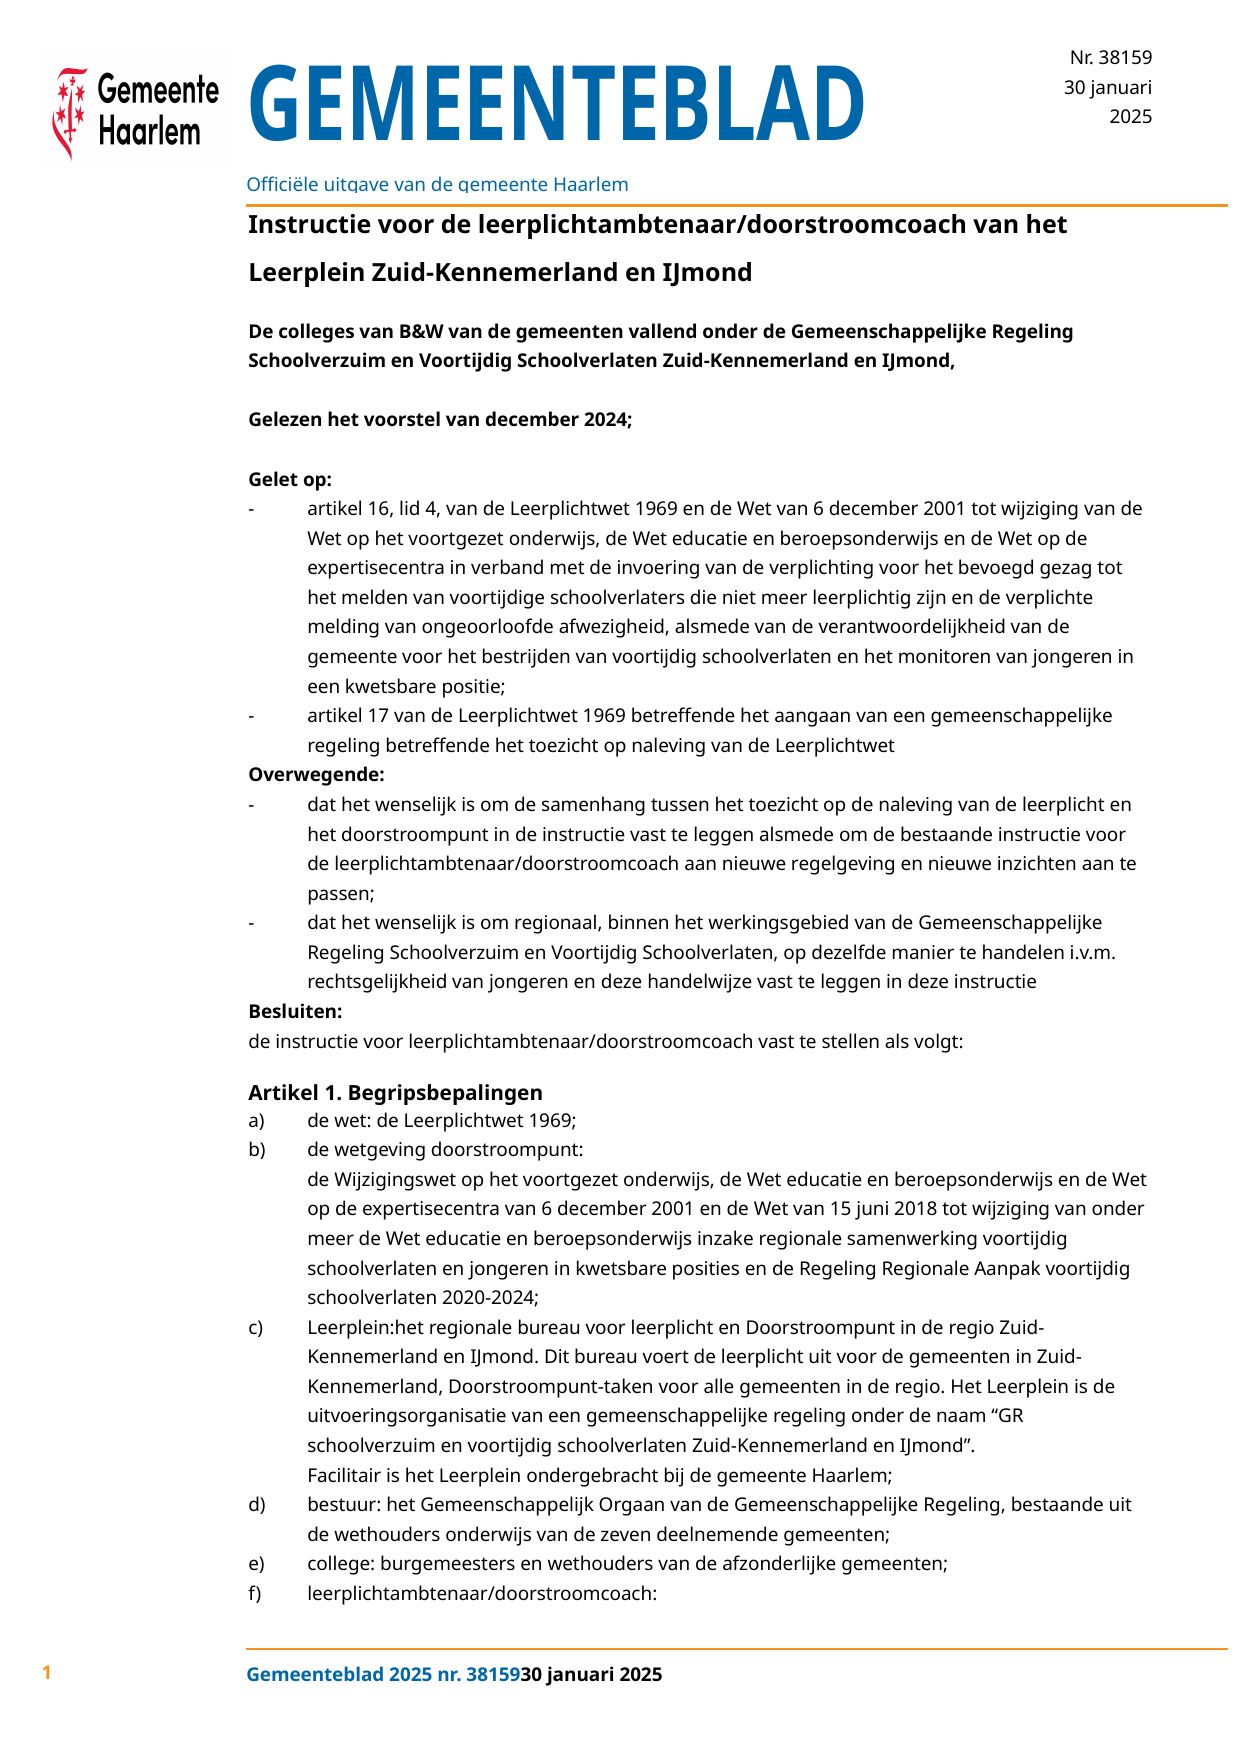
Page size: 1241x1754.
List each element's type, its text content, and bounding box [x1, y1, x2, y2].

list de wet: de Leerplichtwet 1969; [248, 1107, 1152, 1132]
text Overwegende: [248, 762, 1152, 787]
text Artikel 1. Begripsbepalingen [248, 1078, 1152, 1107]
list de Wijzigingswet op het voortgezet onderwijs, de Wet educatie en beroepsonderwijs en de Wet op de expertisecentra van 6 december 2001 en de Wet van 15 juni 2018 tot wijziging van onder meer de Wet educatie en beroepsonderwijs inzake regionale samenwerking voortijdig schoolverlaten en jongeren in kwetsbare posities en de Regeling Regionale Aanpak voortijdig schoolverlaten 2020-2024; [248, 1166, 1152, 1310]
list dat het wenselijk is om de samenhang tussen het toezicht op de naleving van de leerplicht en het doorstroompunt in de instructie vast te leggen alsmede om de bestaande instructie voor de leerplichtambtenaar/doorstroomcoach aan nieuwe regelgeving en nieuwe inzichten aan te passen; [248, 791, 1152, 906]
list Facilitair is het Leerplein ondergebracht bij de gemeente Haarlem; [248, 1462, 1152, 1487]
list artikel 17 van de Leerplichtwet 1969 betreffende het aangaan van een gemeenschappelijke regeling betreffende het toezicht op naleving van de Leerplichtwet [248, 702, 1152, 758]
text Instructie voor de leerplichtambtenaar/doorstroomcoach van het Leerplein Zuid-Kennemerland en IJmond [248, 207, 1152, 288]
list dat het wenselijk is om regionaal, binnen het werkingsgebied van de Gemeenschappelijke Regeling Schoolverzuim en Voortijdig Schoolverlaten, op dezelfde manier te handelen i.v.m. rechtsgelijkheid van jongeren en deze handelwijze vast te leggen in deze instructie [248, 909, 1152, 994]
text De colleges van B&W van de gemeenten vallend onder de Gemeenschappelijke Regeling Schoolverzuim en Voortijdig Schoolverlaten Zuid-Kennemerland en IJmond, [248, 318, 1152, 373]
picture [41, 47, 231, 172]
text Gelet op: [248, 466, 1152, 492]
list de wetgeving doorstroompunt: [248, 1136, 1152, 1162]
text de instructie voor leerplichtambtenaar/doorstroomcoach vast te stellen als volgt: [248, 1028, 1152, 1054]
list Leerplein:het regionale bureau voor leerplicht en Doorstroompunt in de regio Zuid-Kennemerland en IJmond. Dit bureau voert de leerplicht uit voor de gemeenten in Zuid-Kennemerland, Doorstroompunt-taken voor alle gemeenten in de regio. Het Leerplein is de uitvoeringsorganisatie van een gemeenschappelijke regeling onder de naam “GR schoolverzuim en voortijdig schoolverlaten Zuid-Kennemerland en IJmond”. [248, 1314, 1152, 1458]
text Besluiten: [248, 998, 1152, 1024]
list artikel 16, lid 4, van de Leerplichtwet 1969 en de Wet van 6 december 2001 tot wijziging van de Wet op het voortgezet onderwijs, de Wet educatie en beroepsonderwijs en de Wet op de expertisecentra in verband met de invoering van de verplichting voor het bevoegd gezag tot het melden van voortijdige schoolverlaters die niet meer leerplichtig zijn en de verplichte melding van ongeoorloofde afwezigheid, alsmede van de verantwoordelijkheid van de gemeente voor het bestrijden van voortijdig schoolverlaten en het monitoren van jongeren in een kwetsbare positie; [248, 495, 1152, 699]
list bestuur: het Gemeenschappelijk Orgaan van de Gemeenschappelijke Regeling, bestaande uit de wethouders onderwijs van de zeven deelnemende gemeenten; [248, 1491, 1152, 1547]
list leerplichtambtenaar/doorstroomcoach: [248, 1580, 1152, 1606]
text Gelezen het voorstel van december 2024; [248, 407, 1152, 432]
list college: burgemeesters en wethouders van de afzonderlijke gemeenten; [248, 1551, 1152, 1576]
